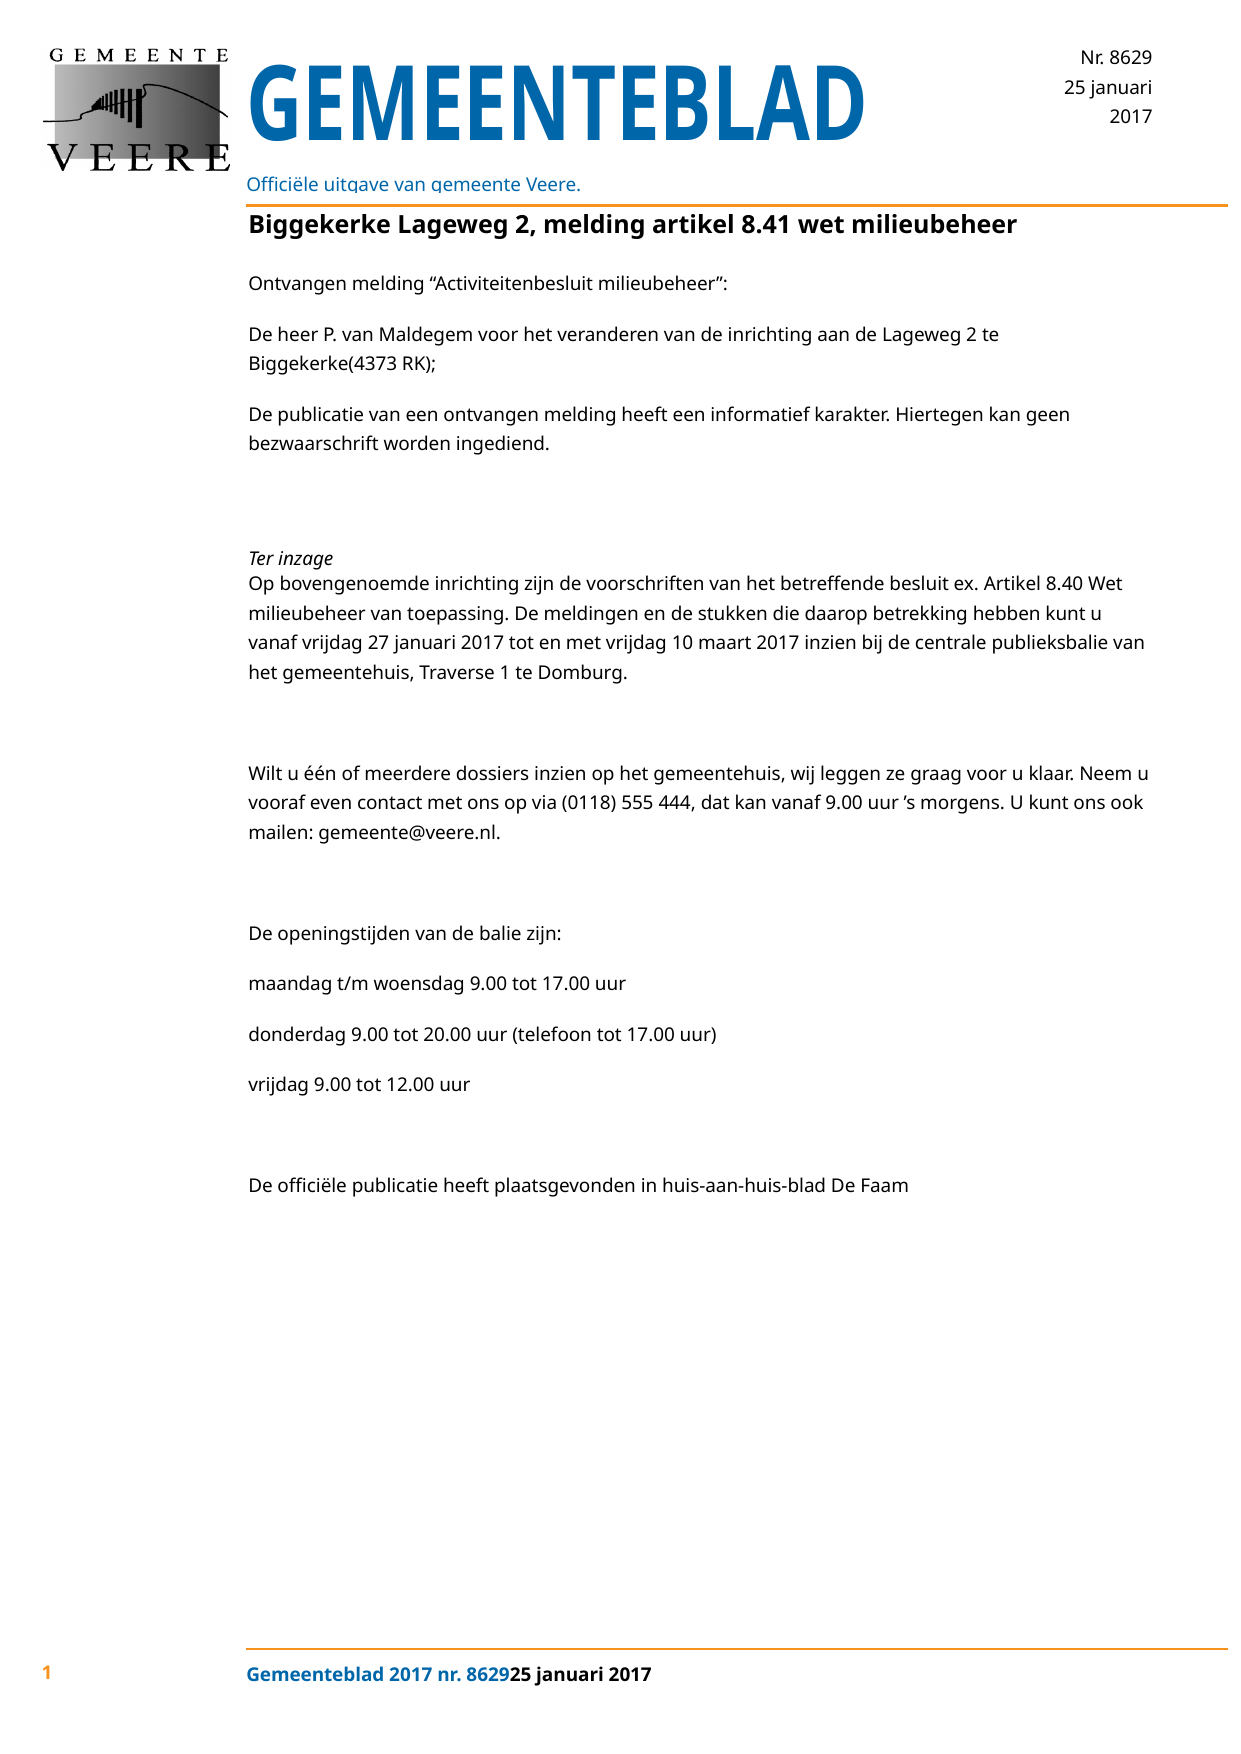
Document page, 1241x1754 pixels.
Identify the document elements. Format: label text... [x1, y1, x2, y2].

text vrijdag 9.00 tot 12.00 uur [248, 1071, 1152, 1097]
text Ontvangen melding “Activiteitenbesluit milieubeheer”: [248, 270, 1152, 296]
text Biggekerke Lageweg 2, melding artikel 8.41 wet milieubeheer [248, 207, 1152, 241]
text De openingstijden van de balie zijn: [248, 920, 1152, 946]
picture [41, 47, 231, 172]
text De publicatie van een ontvangen melding heeft een informatief karakter. Hiertegen kan geen bezwaarschrift worden ingediend. [248, 401, 1152, 456]
text maandag t/m woensdag 9.00 tot 17.00 uur [248, 970, 1152, 996]
text De officiële publicatie heeft plaatsgevonden in huis-aan-huis-blad De Faam [248, 1172, 1152, 1198]
text donderdag 9.00 tot 20.00 uur (telefoon tot 17.00 uur) [248, 1021, 1152, 1047]
text Wilt u één of meerdere dossiers inzien op het gemeentehuis, wij leggen ze graag voor u klaar. Neem u vooraf even contact met ons op via (0118) 555 444, dat kan vanaf 9.00 uur ’s morgens. U kunt ons ook mailen: gemeente@veere.nl. [248, 760, 1152, 845]
text Ter inzage [248, 545, 1152, 570]
text Op bovengenoemde inrichting zijn de voorschriften van het betreffende besluit ex. Artikel 8.40 Wet milieubeheer van toepassing. De meldingen en de stukken die daarop betrekking hebben kunt u vanaf vrijdag 27 januari 2017 tot en met vrijdag 10 maart 2017 inzien bij de centrale publieksbalie van het gemeentehuis, Traverse 1 te Domburg. [248, 570, 1152, 685]
text De heer P. van Maldegem voor het veranderen van de inrichting aan de Lageweg 2 te Biggekerke(4373 RK); [248, 321, 1152, 376]
